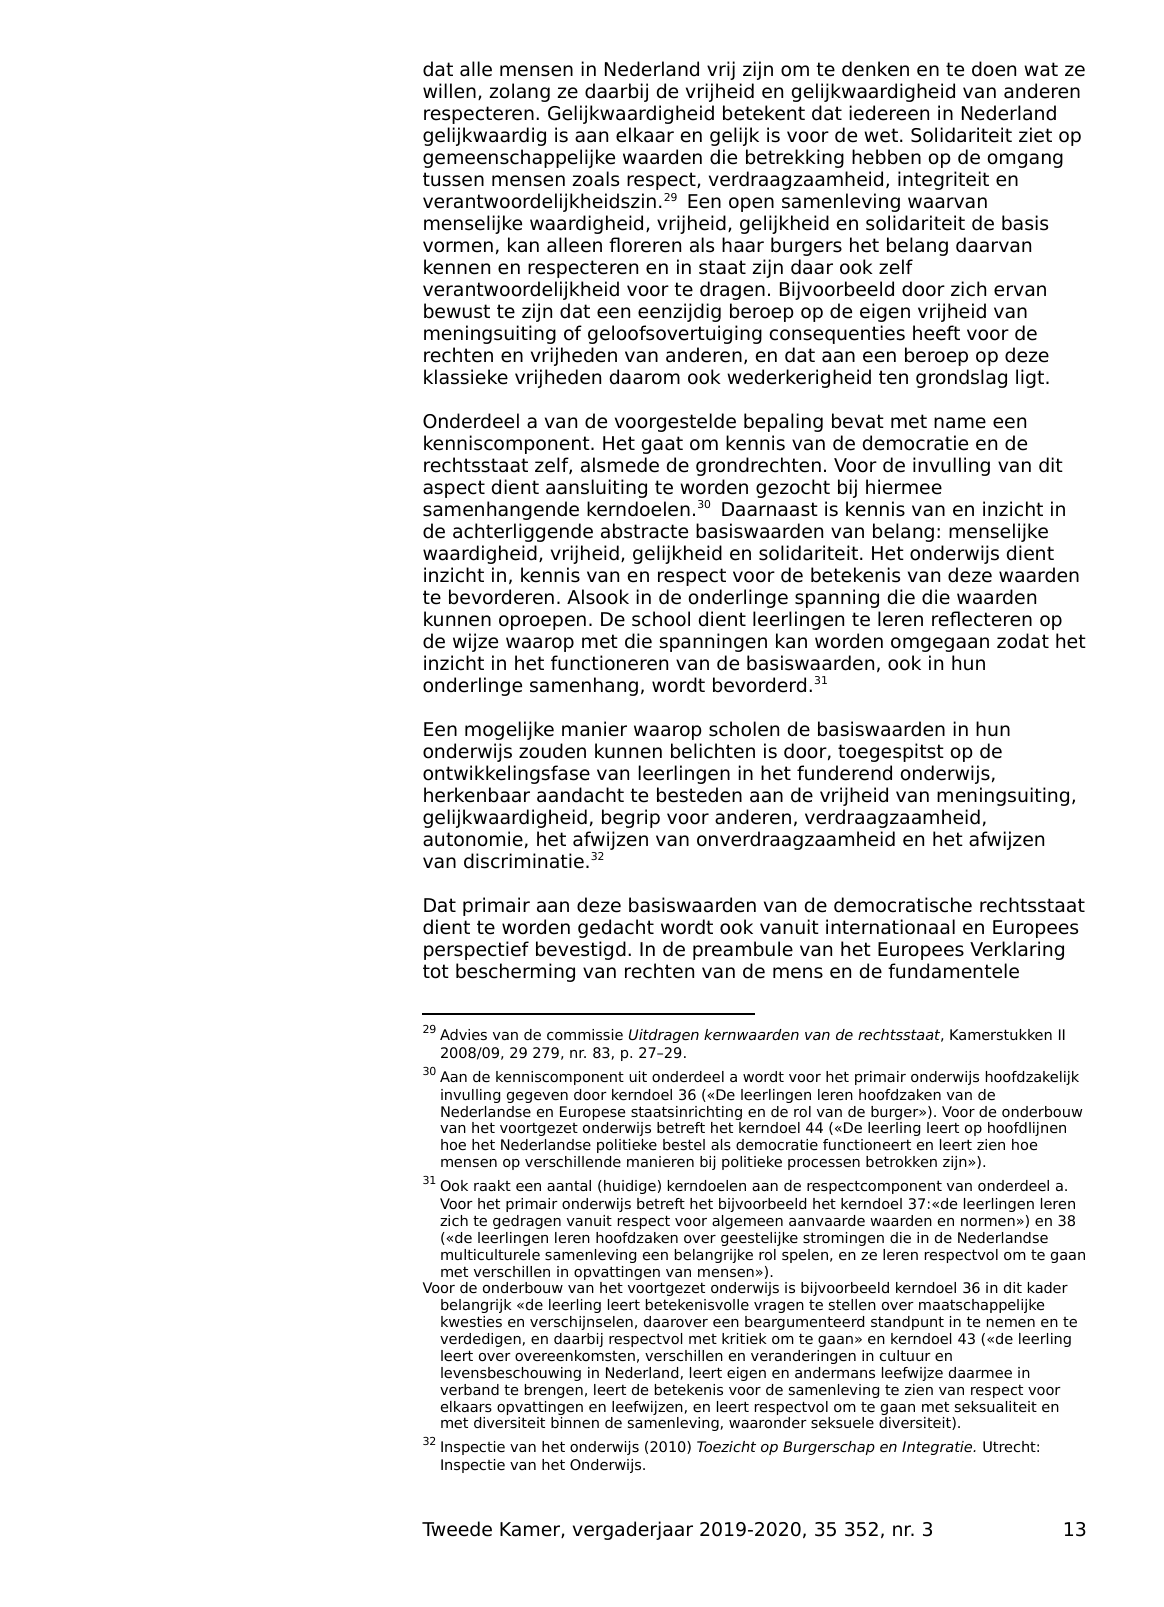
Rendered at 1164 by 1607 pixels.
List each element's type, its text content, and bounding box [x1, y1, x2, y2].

text Ook raakt een aantal (huidige) kerndoelen aan de respectcomponent van onderdeel a. Voor het primair onderwijs betreft het bijvoorbeeld het kerndoel 37:«de leerlingen leren zich te gedragen vanuit respect voor algemeen aanvaarde waarden en normen») en 38 («de leerlingen leren hoofdzaken over geestelijke stromingen die in de Nederlandse multiculturele samenleving een belangrijke rol spelen, en ze leren respectvol om te gaan met verschillen in opvattingen van mensen»). [422, 1174, 1087, 1281]
text Voor de onderbouw van het voortgezet onderwijs is bijvoorbeeld kerndoel 36 in dit kader belangrijk «de leerling leert betekenisvolle vragen te stellen over maatschappelijke kwesties en verschijnselen, daarover een beargumenteerd standpunt in te nemen en te verdedigen, en daarbij respectvol met kritiek om te gaan» en kerndoel 43 («de leerling leert over overeenkomsten, verschillen en veranderingen in cultuur en levensbeschouwing in Nederland, leert eigen en andermans leefwijze daarmee in verband te brengen, leert de betekenis voor de samenleving te zien van respect voor elkaars opvattingen en leefwijzen, en leert respectvol om te gaan met seksualiteit en met diversiteit binnen de samenleving, waaronder seksuele diversiteit). [422, 1281, 1087, 1432]
text Inspectie van het onderwijs (2010) Toezicht op Burgerschap en Integratie. Utrecht: Inspectie van het Onderwijs. [422, 1435, 1087, 1474]
text Aan de kenniscomponent uit onderdeel a wordt voor het primair onderwijs hoofdzakelijk invulling gegeven door kerndoel 36 («De leerlingen leren hoofdzaken van de Nederlandse en Europese staatsinrichting en de rol van de burger»). Voor de onderbouw van het voortgezet onderwijs betreft het kerndoel 44 («De leerling leert op hoofdlijnen hoe het Nederlandse politieke bestel als democratie functioneert en leert zien hoe mensen op verschillende manieren bij politieke processen betrokken zijn»). [422, 1065, 1087, 1171]
text Advies van de commissie Uitdragen kernwaarden van de rechtsstaat, Kamerstukken II 2008/09, 29 279, nr. 83, p. 27–29. [422, 1023, 1087, 1062]
text Onderdeel a van de voorgestelde bepaling bevat met name een kenniscomponent. Het gaat om kennis van de democratie en de rechtsstaat zelf, alsmede de grondrechten. Voor de invulling van dit aspect dient aansluiting te worden gezocht bij hiermee samenhangende kerndoelen. Daarnaast is kennis van en inzicht in de achterliggende abstracte basiswaarden van belang: menselijke waardigheid, vrijheid, gelijkheid en solidariteit. Het onderwijs dient inzicht in, kennis van en respect voor de betekenis van deze waarden te bevorderen. Alsook in de onderlinge spanning die die waarden kunnen oproepen. De school dient leerlingen te leren reflecteren op de wijze waarop met die spanningen kan worden omgegaan zodat het inzicht in het functioneren van de basiswaarden, ook in hun onderlinge samenhang, wordt bevorderd. [422, 411, 1087, 697]
text Dat primair aan deze basiswaarden van de democratische rechtsstaat dient te worden gedacht wordt ook vanuit internationaal en Europees perspectief bevestigd. In de preambule van het Europees Verklaring tot bescherming van rechten van de mens en de fundamentele [422, 895, 1087, 983]
text Een mogelijke manier waarop scholen de basiswaarden in hun onderwijs zouden kunnen belichten is door, toegespitst op de ontwikkelingsfase van leerlingen in het funderend onderwijs, herkenbaar aandacht te besteden aan de vrijheid van meningsuiting, gelijkwaardigheid, begrip voor anderen, verdraagzaamheid, autonomie, het afwijzen van onverdraagzaamheid en het afwijzen van discriminatie. [422, 719, 1087, 873]
text dat alle mensen in Nederland vrij zijn om te denken en te doen wat ze willen, zolang ze daarbij de vrijheid en gelijkwaardigheid van anderen respecteren. Gelijkwaardigheid betekent dat iedereen in Nederland gelijkwaardig is aan elkaar en gelijk is voor de wet. Solidariteit ziet op gemeenschappelijke waarden die betrekking hebben op de omgang tussen mensen zoals respect, verdraagzaamheid, integriteit en verantwoordelijkheidszin. Een open samenleving waarvan menselijke waardigheid, vrijheid, gelijkheid en solidariteit de basis vormen, kan alleen floreren als haar burgers het belang daarvan kennen en respecteren en in staat zijn daar ook zelf verantwoordelijkheid voor te dragen. Bijvoorbeeld door zich ervan bewust te zijn dat een eenzijdig beroep op de eigen vrijheid van meningsuiting of geloofsovertuiging consequenties heeft voor de rechten en vrijheden van anderen, en dat aan een beroep op deze klassieke vrijheden daarom ook wederkerigheid ten grondslag ligt. [422, 59, 1087, 389]
